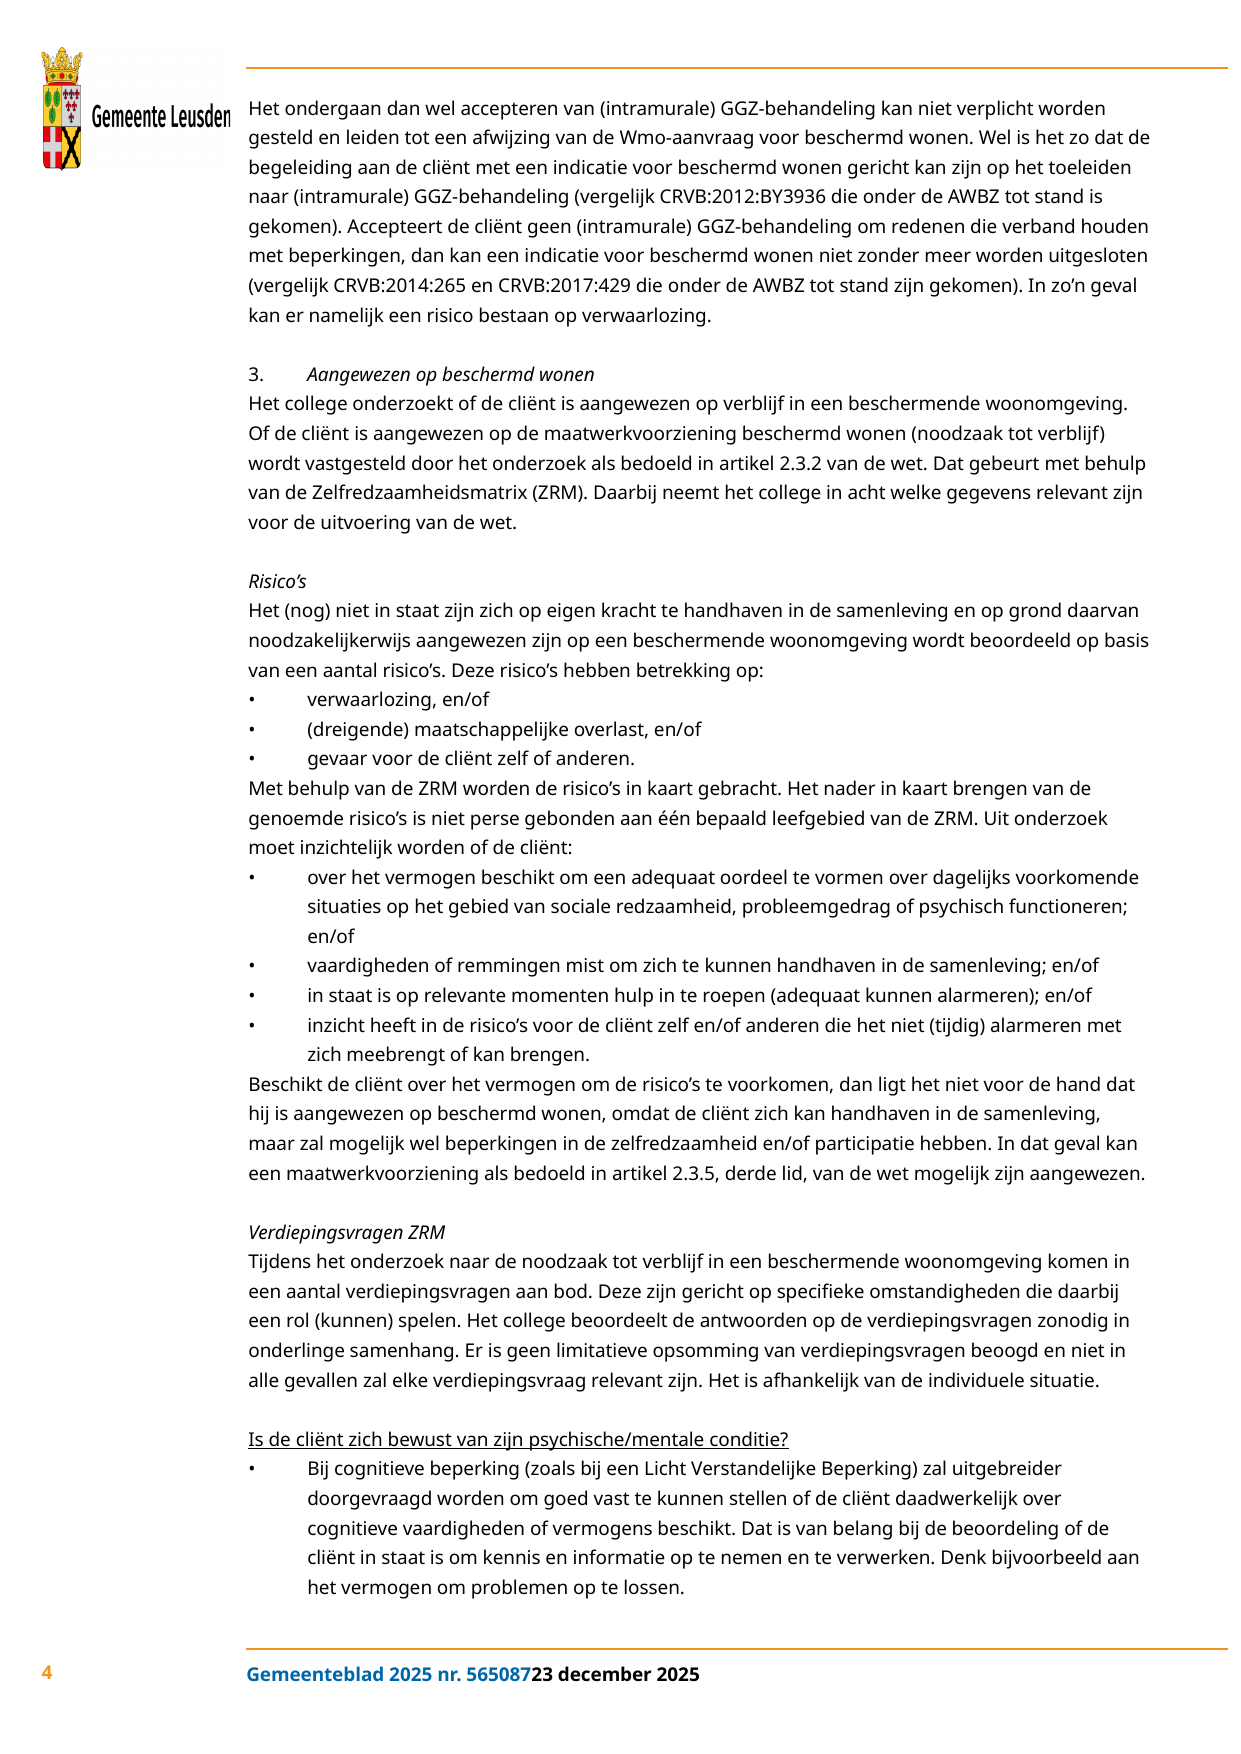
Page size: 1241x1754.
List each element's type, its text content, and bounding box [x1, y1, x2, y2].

list (dreigende) maatschappelijke overlast, en/of [248, 716, 1152, 742]
text Risico’s [248, 568, 1152, 594]
list over het vermogen beschikt om een adequaat oordeel te vormen over dagelijks voorkomende situaties op het gebied van sociale redzaamheid, probleemgedrag of psychisch functioneren; en/of [248, 864, 1152, 949]
text Verdiepingsvragen ZRM [248, 1219, 1152, 1245]
list vaardigheden of remmingen mist om zich te kunnen handhaven in de samenleving; en/of [248, 953, 1152, 978]
text Het (nog) niet in staat zijn zich op eigen kracht te handhaven in de samenleving en op grond daarvan noodzakelijkerwijs aangewezen zijn op een beschermende woonomgeving wordt beoordeeld op basis van een aantal risico’s. Deze risico’s hebben betrekking op: [248, 598, 1152, 683]
text Het ondergaan dan wel accepteren van (intramurale) GGZ-behandeling kan niet verplicht worden gesteld en leiden tot een afwijzing van de Wmo-aanvraag voor beschermd wonen. Wel is het zo dat de begeleiding aan de cliënt met een indicatie voor beschermd wonen gericht kan zijn op het toeleiden naar (intramurale) GGZ-behandeling (vergelijk CRVB:2012:BY3936 die onder de AWBZ tot stand is gekomen). Accepteert de cliënt geen (intramurale) GGZ-behandeling om redenen die verband houden met beperkingen, dan kan een indicatie voor beschermd wonen niet zonder meer worden uitgesloten (vergelijk CRVB:2014:265 en CRVB:2017:429 die onder de AWBZ tot stand zijn gekomen). In zo’n geval kan er namelijk een risico bestaan op verwaarlozing. [248, 95, 1152, 328]
picture [41, 47, 231, 172]
list verwaarlozing, en/of [248, 686, 1152, 712]
list inzicht heeft in de risico’s voor de cliënt zelf en/of anderen die het niet (tijdig) alarmeren met zich meebrengt of kan brengen. [248, 1012, 1152, 1067]
list Bij cognitieve beperking (zoals bij een Licht Verstandelijke Beperking) zal uitgebreider doorgevraagd worden om goed vast te kunnen stellen of de cliënt daadwerkelijk over cognitieve vaardigheden of vermogens beschikt. Dat is van belang bij de beoordeling of de cliënt in staat is om kennis en informatie op te nemen en te verwerken. Denk bijvoorbeeld aan het vermogen om problemen op te lossen. [248, 1456, 1152, 1600]
text Beschikt de cliënt over het vermogen om de risico’s te voorkomen, dan ligt het niet voor de hand dat hij is aangewezen op beschermd wonen, omdat de cliënt zich kan handhaven in de samenleving, maar zal mogelijk wel beperkingen in de zelfredzaamheid en/of participatie hebben. In dat geval kan een maatwerkvoorziening als bedoeld in artikel 2.3.5, derde lid, van de wet mogelijk zijn aangewezen. [248, 1071, 1152, 1186]
text Of de cliënt is aangewezen op de maatwerkvoorziening beschermd wonen (noodzaak tot verblijf) wordt vastgesteld door het onderzoek als bedoeld in artikel 2.3.2 van de wet. Dat gebeurt met behulp van de Zelfredzaamheidsmatrix (ZRM). Daarbij neemt het college in acht welke gegevens relevant zijn voor de uitvoering van de wet. [248, 420, 1152, 535]
list gevaar voor de cliënt zelf of anderen. [248, 746, 1152, 771]
text Is de cliënt zich bewust van zijn psychische/mentale conditie? [248, 1426, 1152, 1452]
list Aangewezen op beschermd wonen [248, 361, 1152, 387]
text Tijdens het onderzoek naar de noodzaak tot verblijf in een beschermende woonomgeving komen in een aantal verdiepingsvragen aan bod. Deze zijn gericht op specifieke omstandigheden die daarbij een rol (kunnen) spelen. Het college beoordeelt de antwoorden op de verdiepingsvragen zonodig in onderlinge samenhang. Er is geen limitatieve opsomming van verdiepingsvragen beoogd en niet in alle gevallen zal elke verdiepingsvraag relevant zijn. Het is afhankelijk van de individuele situatie. [248, 1248, 1152, 1393]
text Met behulp van de ZRM worden de risico’s in kaart gebracht. Het nader in kaart brengen van de genoemde risico’s is niet perse gebonden aan één bepaald leefgebied van de ZRM. Uit onderzoek moet inzichtelijk worden of de cliënt: [248, 775, 1152, 860]
text Het college onderzoekt of de cliënt is aangewezen op verblijf in een beschermende woonomgeving. [248, 391, 1152, 416]
list in staat is op relevante momenten hulp in te roepen (adequaat kunnen alarmeren); en/of [248, 982, 1152, 1008]
